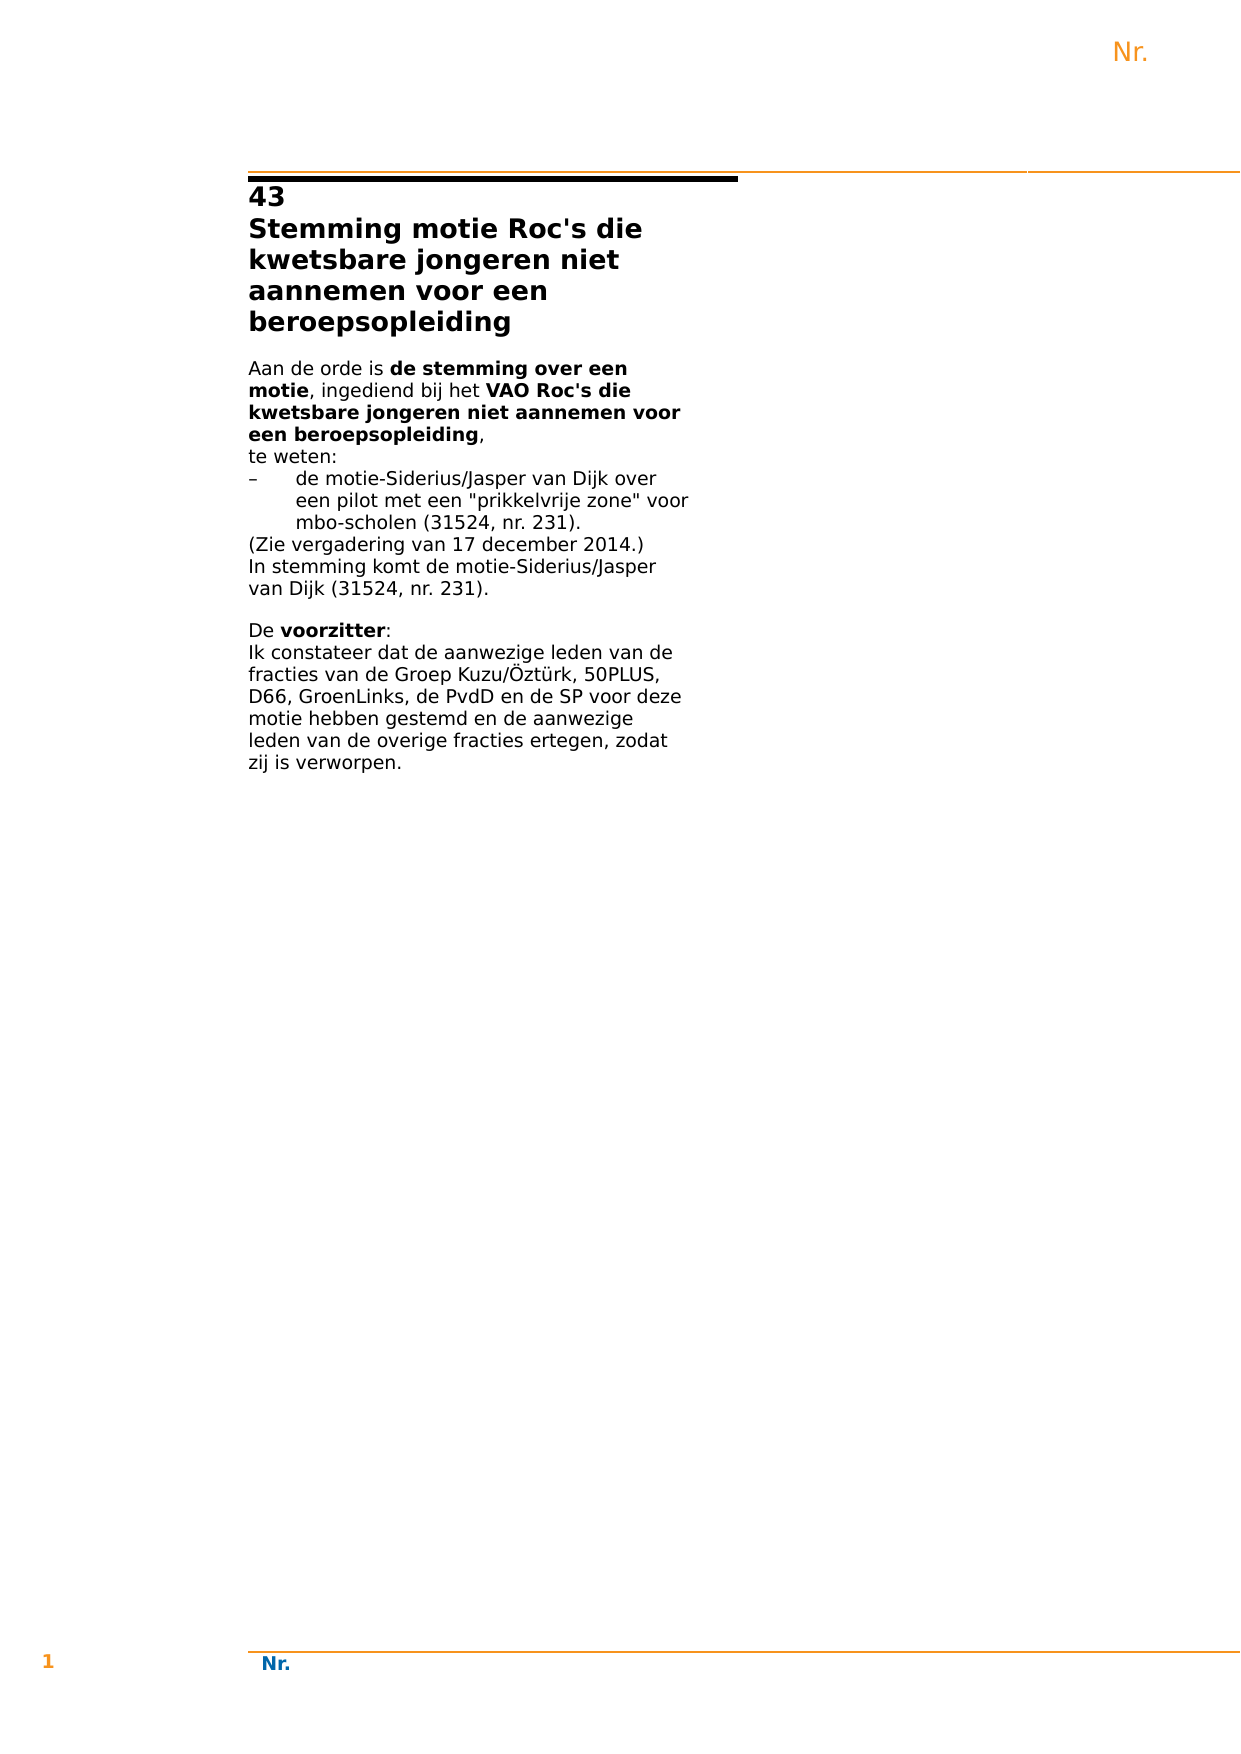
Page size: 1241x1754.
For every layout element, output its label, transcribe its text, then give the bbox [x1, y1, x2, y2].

title 43 Stemming motie Roc's die kwetsbare jongeren niet aannemen voor een beroepsopleiding [248, 182, 691, 338]
text Ik constateer dat de aanwezige leden van de fracties van de Groep Kuzu/Öztürk, 50PLUS, D66, GroenLinks, de PvdD en de SP voor deze motie hebben gestemd en de aanwezige leden van de overige fracties ertegen, zodat zij is verworpen. [248, 642, 691, 774]
text In stemming komt de motie-Siderius/Jasper van Dijk (31524, nr. 231). [248, 556, 691, 600]
text Aan de orde is de stemming over een motie, ingediend bij het VAO Roc's die kwetsbare jongeren niet aannemen voor een beroepsopleiding, [248, 358, 691, 446]
text De voorzitter: [248, 620, 691, 642]
list de motie-Siderius/Jasper van Dijk over een pilot met een "prikkelvrije zone" voor mbo-scholen (31524, nr. 231). [248, 468, 691, 534]
text te weten: [248, 446, 691, 468]
text (Zie vergadering van 17 december 2014.) [248, 534, 691, 556]
